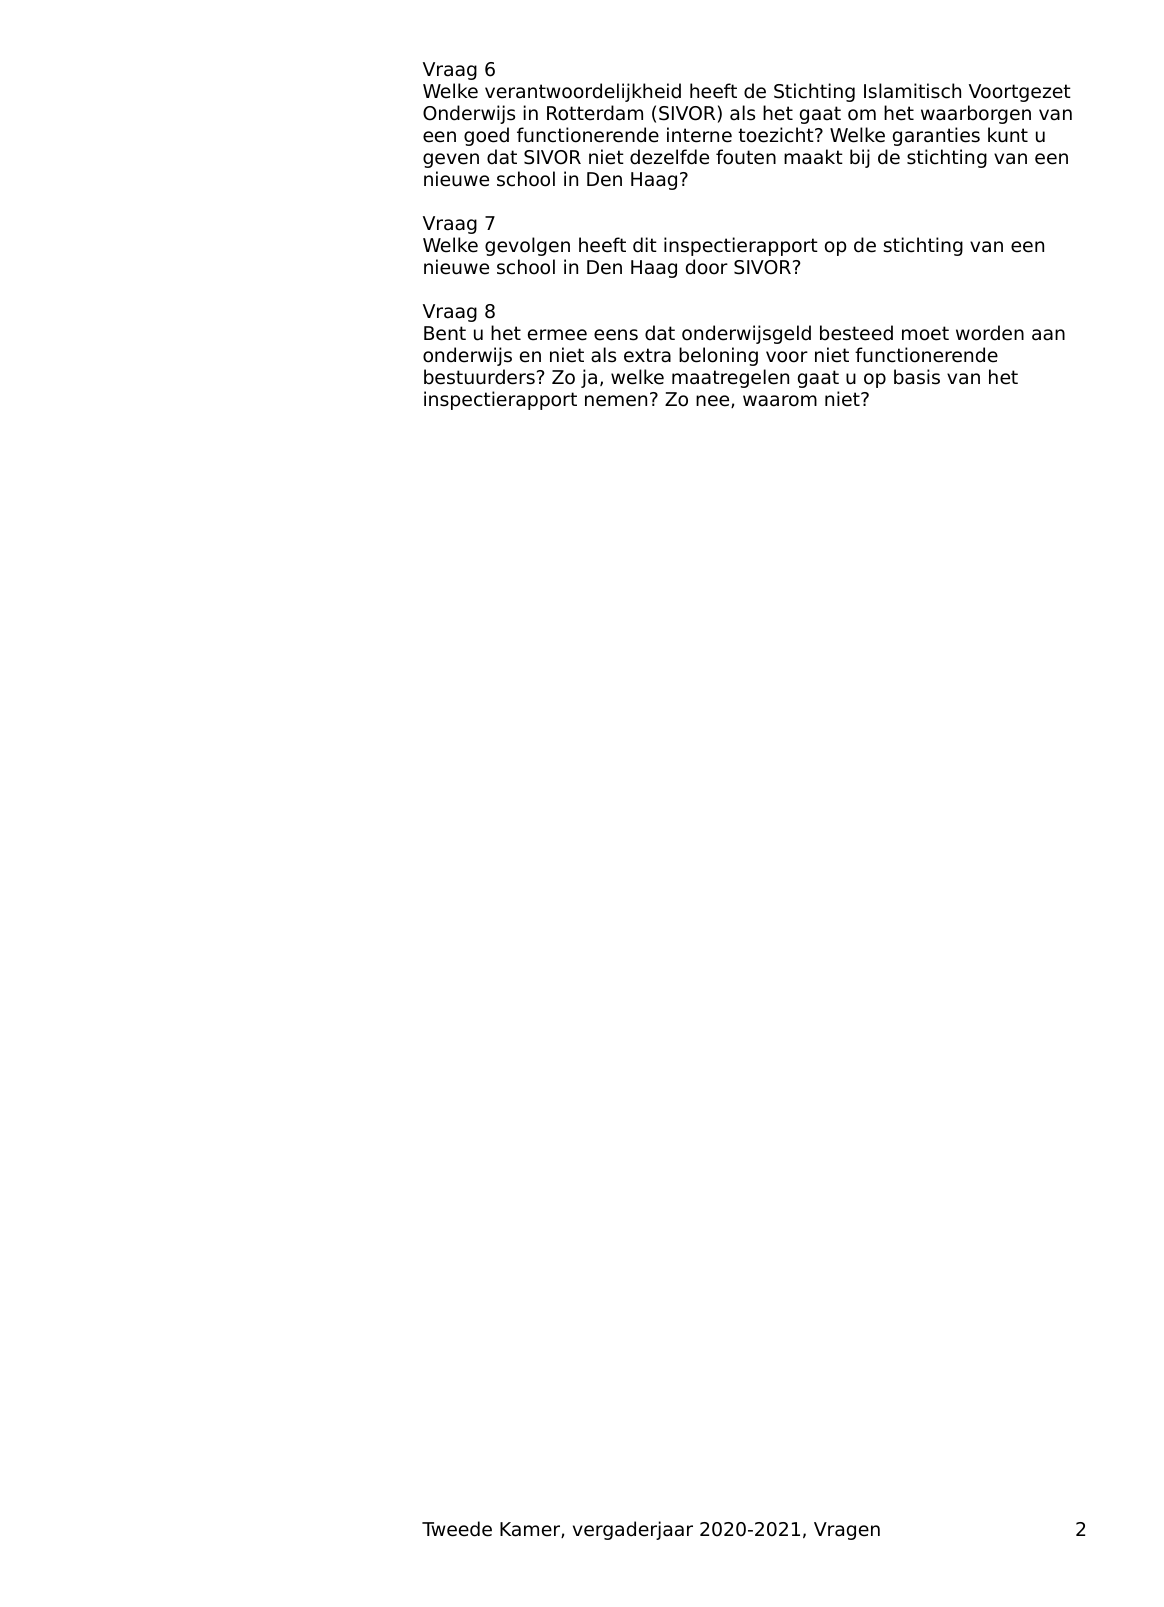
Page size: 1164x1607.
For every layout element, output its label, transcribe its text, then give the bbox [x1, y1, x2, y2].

text Vraag 6 [422, 59, 1087, 81]
text Welke verantwoordelijkheid heeft de Stichting Islamitisch Voortgezet Onderwijs in Rotterdam (SIVOR) als het gaat om het waarborgen van een goed functionerende interne toezicht? Welke garanties kunt u geven dat SIVOR niet dezelfde fouten maakt bij de stichting van een nieuwe school in Den Haag? [422, 81, 1087, 191]
text Welke gevolgen heeft dit inspectierapport op de stichting van een nieuwe school in Den Haag door SIVOR? [422, 235, 1087, 279]
text Vraag 8 [422, 301, 1087, 323]
text Bent u het ermee eens dat onderwijsgeld besteed moet worden aan onderwijs en niet als extra beloning voor niet functionerende bestuurders? Zo ja, welke maatregelen gaat u op basis van het inspectierapport nemen? Zo nee, waarom niet? [422, 323, 1087, 411]
text Vraag 7 [422, 213, 1087, 235]
